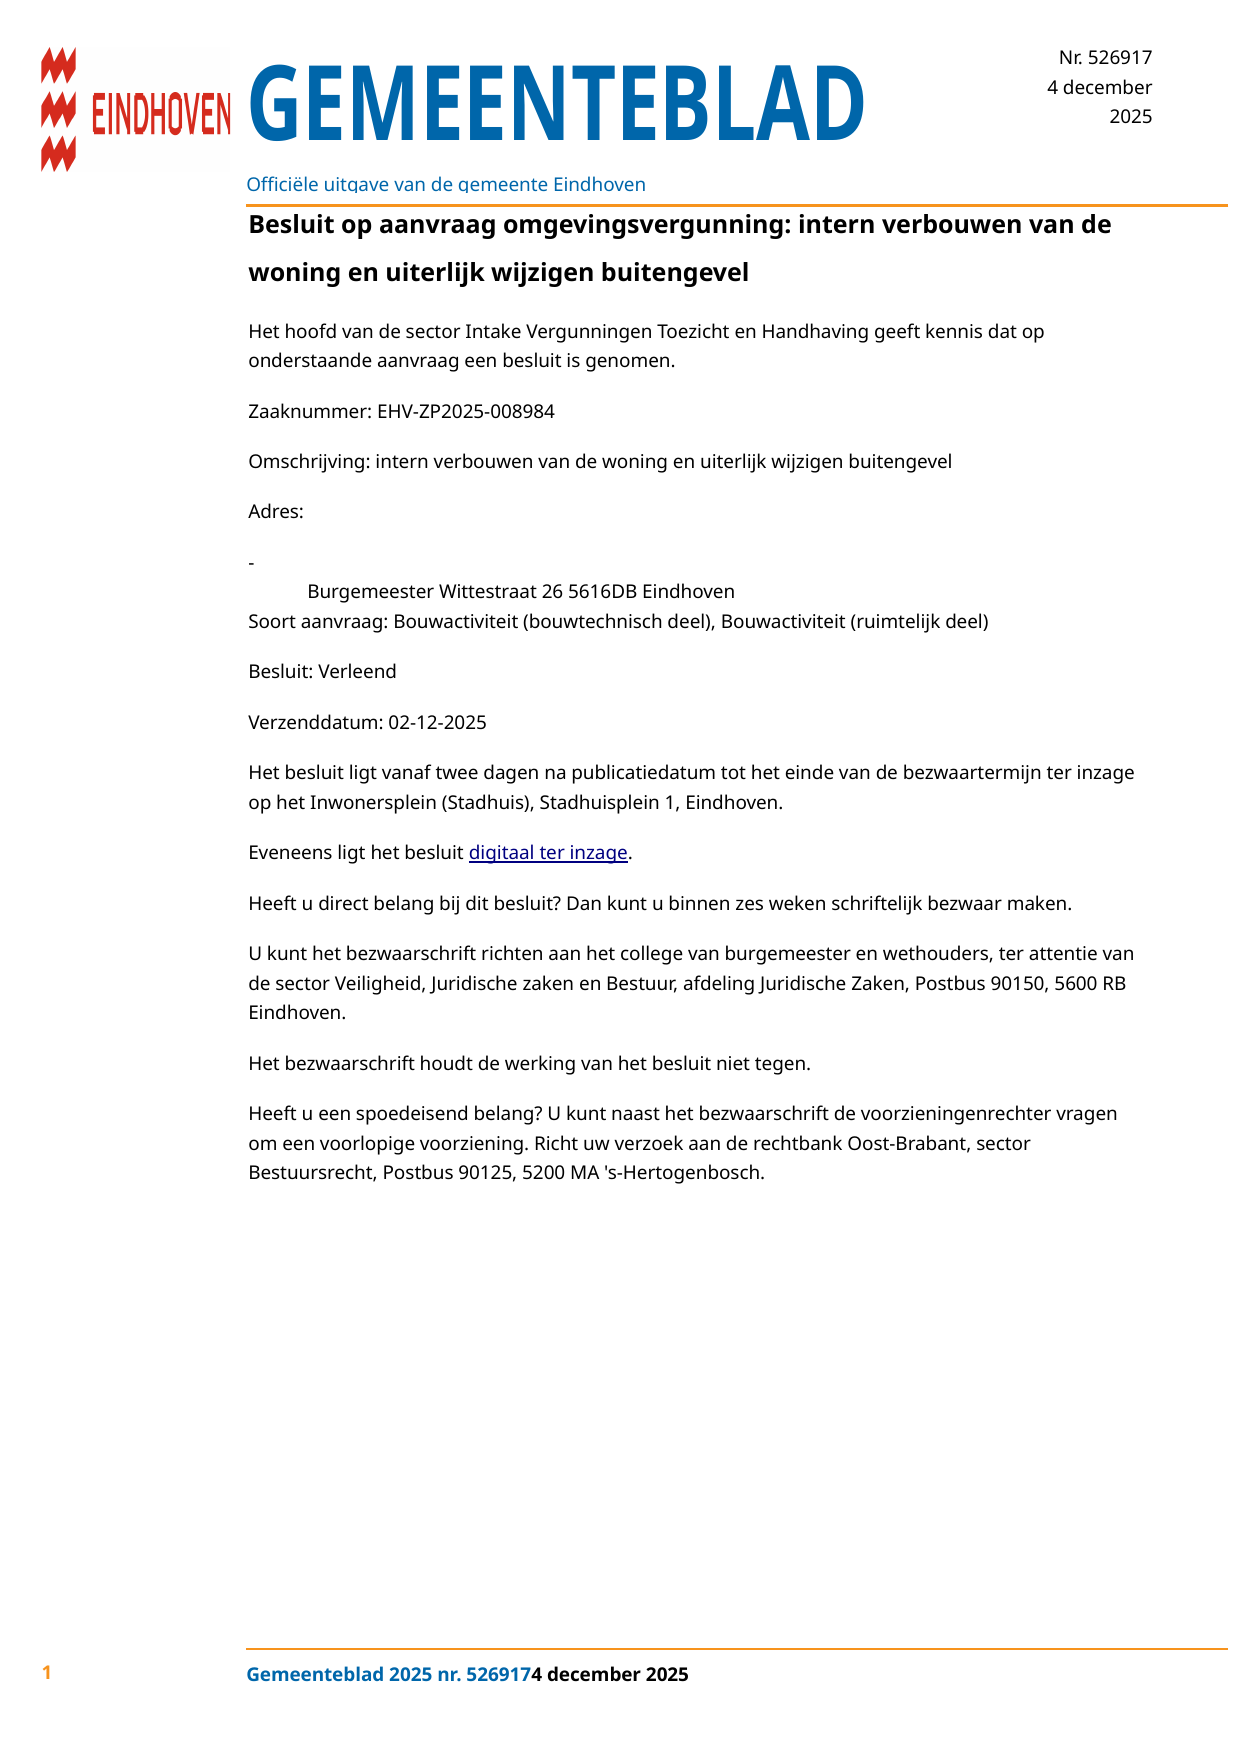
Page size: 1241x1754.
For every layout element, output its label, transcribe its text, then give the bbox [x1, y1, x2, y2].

text Het besluit ligt vanaf twee dagen na publicatiedatum tot het einde van de bezwaartermijn ter inzage op het Inwonersplein (Stadhuis), Stadhuisplein 1, Eindhoven. [248, 759, 1152, 815]
text U kunt het bezwaarschrift richten aan het college van burgemeester en wethouders, ter attentie van de sector Veiligheid, Juridische zaken en Bestuur, afdeling Juridische Zaken, Postbus 90150, 5600 RB Eindhoven. [248, 940, 1152, 1025]
text Soort aanvraag: Bouwactiviteit (bouwtechnisch deel), Bouwactiviteit (ruimtelijk deel) [248, 608, 1152, 634]
text Het bezwaarschrift houdt de werking van het besluit niet tegen. [248, 1050, 1152, 1076]
text Heeft u een spoedeisend belang? U kunt naast het bezwaarschrift de voorzieningenrechter vragen om een voorlopige voorziening. Richt uw verzoek aan de rechtbank Oost-Brabant, sector Bestuursrecht, Postbus 90125, 5200 MA 's-Hertogenbosch. [248, 1100, 1152, 1185]
list Burgemeester Wittestraat 26 5616DB Eindhoven [248, 579, 1152, 604]
text Omschrijving: intern verbouwen van de woning en uiterlijk wijzigen buitengevel [248, 448, 1152, 474]
text Eveneens ligt het besluit digitaal ter inzage. [248, 839, 1152, 865]
text Adres: [248, 499, 1152, 524]
text Verzenddatum: 02-12-2025 [248, 709, 1152, 735]
text Zaaknummer: EHV-ZP2025-008984 [248, 398, 1152, 424]
text Het hoofd van de sector Intake Vergunningen Toezicht en Handhaving geeft kennis dat op onderstaande aanvraag een besluit is genomen. [248, 318, 1152, 373]
text Heeft u direct belang bij dit besluit? Dan kunt u binnen zes weken schriftelijk bezwaar maken. [248, 890, 1152, 916]
picture [41, 47, 231, 172]
text Besluit op aanvraag omgevingsvergunning: intern verbouwen van de woning en uiterlijk wijzigen buitengevel [248, 207, 1152, 288]
text Besluit: Verleend [248, 659, 1152, 684]
